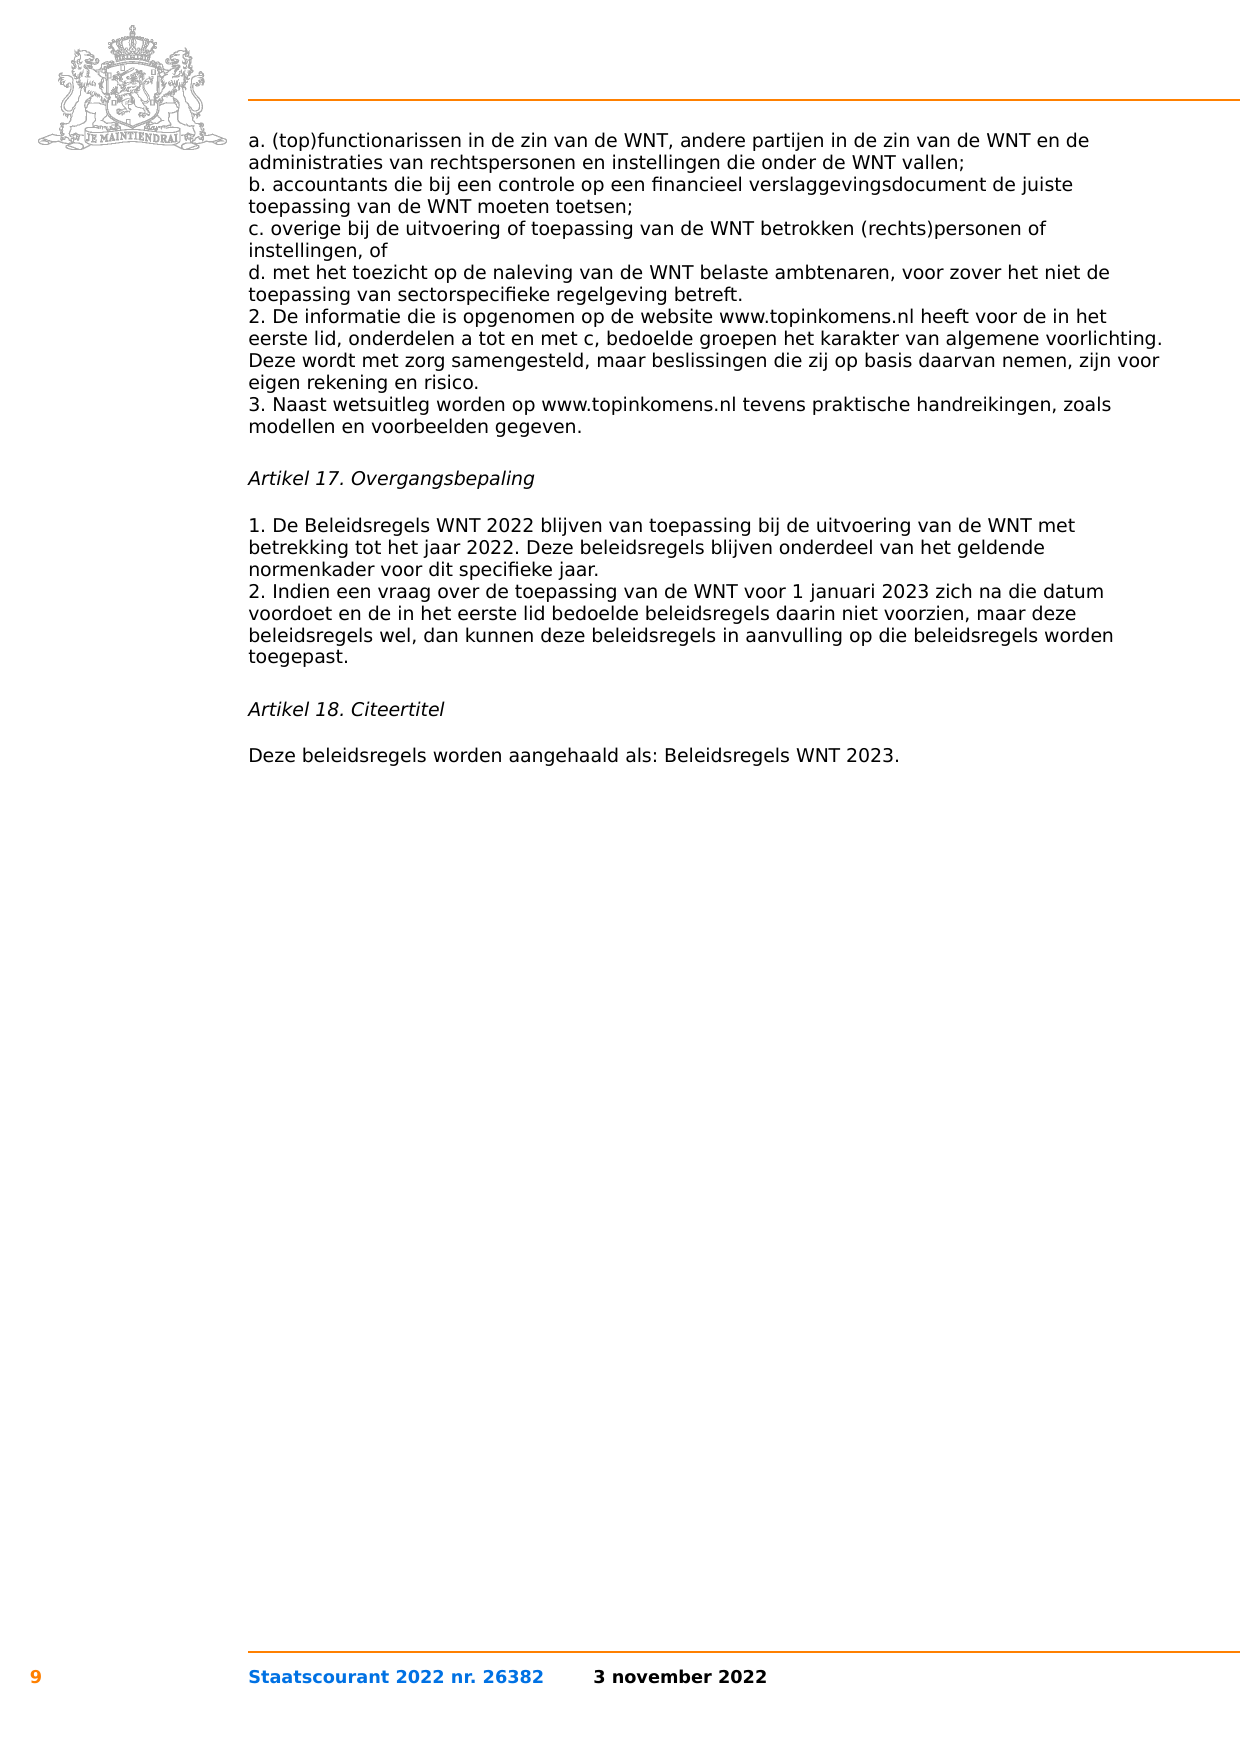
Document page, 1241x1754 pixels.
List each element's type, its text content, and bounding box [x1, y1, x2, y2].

text 2. De informatie die is opgenomen op de website www.topinkomens.nl heeft voor de in het eerste lid, onderdelen a tot en met c, bedoelde groepen het karakter van algemene voorlichting. Deze wordt met zorg samengesteld, maar beslissingen die zij op basis daarvan nemen, zijn voor eigen rekening en risico. [248, 306, 1163, 394]
text a. (top)functionarissen in de zin van de WNT, andere partijen in de zin van de WNT en de administraties van rechtspersonen en instellingen die onder de WNT vallen; [248, 130, 1163, 174]
text c. overige bij de uitvoering of toepassing van de WNT betrokken (rechts)personen of instellingen, of [248, 218, 1163, 262]
text Deze beleidsregels worden aangehaald als: Beleidsregels WNT 2023. [248, 745, 1163, 767]
text 2. Indien een vraag over de toepassing van de WNT voor 1 januari 2023 zich na die datum voordoet en de in het eerste lid bedoelde beleidsregels daarin niet voorzien, maar deze beleidsregels wel, dan kunnen deze beleidsregels in aanvulling op die beleidsregels worden toegepast. [248, 581, 1163, 668]
text b. accountants die bij een controle op een financieel verslaggevingsdocument de juiste toepassing van de WNT moeten toetsen; [248, 174, 1163, 218]
picture [38, 25, 227, 150]
subtitle Artikel 18. Citeertitel [248, 698, 1163, 720]
text d. met het toezicht op de naleving van de WNT belaste ambtenaren, voor zover het niet de toepassing van sectorspecifieke regelgeving betreft. [248, 262, 1163, 306]
text 3. Naast wetsuitleg worden op www.topinkomens.nl tevens praktische handreikingen, zoals modellen en voorbeelden gegeven. [248, 394, 1163, 438]
text 1. De Beleidsregels WNT 2022 blijven van toepassing bij de uitvoering van de WNT met betrekking tot het jaar 2022. Deze beleidsregels blijven onderdeel van het geldende normenkader voor dit specifieke jaar. [248, 514, 1163, 581]
subtitle Artikel 17. Overgangsbepaling [248, 468, 1163, 489]
